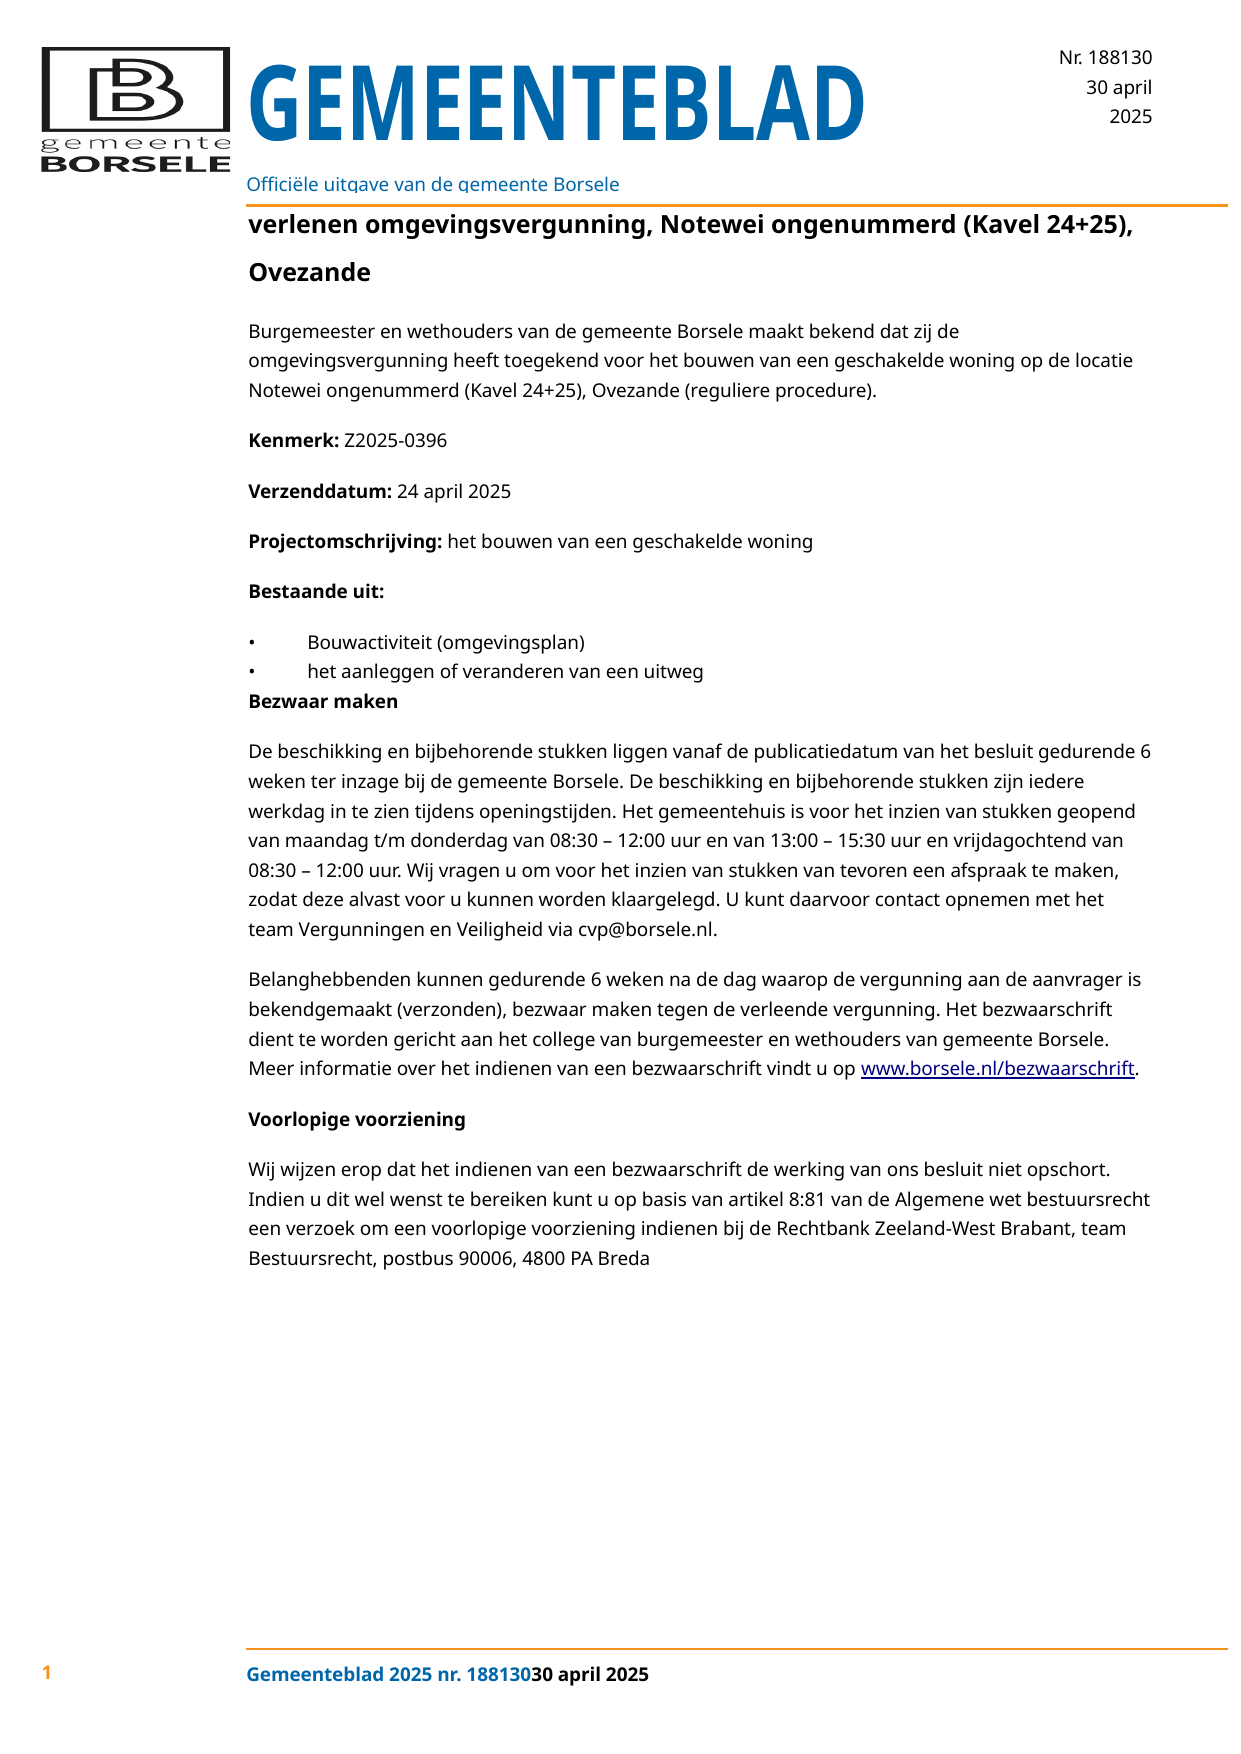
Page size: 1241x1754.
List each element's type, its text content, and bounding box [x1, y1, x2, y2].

text Verzenddatum: 24 april 2025 [248, 478, 1152, 504]
text Burgemeester en wethouders van de gemeente Borsele maakt bekend dat zij de omgevingsvergunning heeft toegekend voor het bouwen van een geschakelde woning op de locatie Notewei ongenummerd (Kavel 24+25), Ovezande (reguliere procedure). [248, 318, 1152, 403]
text Voorlopige voorziening [248, 1106, 1152, 1132]
text Kenmerk: Z2025-0396 [248, 427, 1152, 453]
text Belanghebbenden kunnen gedurende 6 weken na de dag waarop de vergunning aan de aanvrager is bekendgemaakt (verzonden), bezwaar maken tegen de verleende vergunning. Het bezwaarschrift dient te worden gericht aan het college van burgemeester en wethouders van gemeente Borsele. Meer informatie over het indienen van een bezwaarschrift vindt u op www.borsele.nl/bezwaarschrift. [248, 967, 1152, 1081]
text verlenen omgevingsvergunning, Notewei ongenummerd (Kavel 24+25), Ovezande [248, 207, 1152, 288]
text Bestaande uit: [248, 579, 1152, 604]
list Bouwactiviteit (omgevingsplan) [248, 629, 1152, 655]
text De beschikking en bijbehorende stukken liggen vanaf de publicatiedatum van het besluit gedurende 6 weken ter inzage bij de gemeente Borsele. De beschikking en bijbehorende stukken zijn iedere werkdag in te zien tijdens openingstijden. Het gemeentehuis is voor het inzien van stukken geopend van maandag t/m donderdag van 08:30 – 12:00 uur en van 13:00 – 15:30 uur en vrijdagochtend van 08:30 – 12:00 uur. Wij vragen u om voor het inzien van stukken van tevoren een afspraak te maken, zodat deze alvast voor u kunnen worden klaargelegd. U kunt daarvoor contact opnemen met het team Vergunningen en Veiligheid via cvp@borsele.nl. [248, 739, 1152, 942]
text Wij wijzen erop dat het indienen van een bezwaarschrift de werking van ons besluit niet opschort. Indien u dit wel wenst te bereiken kunt u op basis van artikel 8:81 van de Algemene wet bestuursrecht een verzoek om een voorlopige voorziening indienen bij de Rechtbank Zeeland-West Brabant, team Bestuursrecht, postbus 90006, 4800 PA Breda [248, 1156, 1152, 1271]
text Projectomschrijving: het bouwen van een geschakelde woning [248, 528, 1152, 554]
picture [41, 47, 231, 172]
text Bezwaar maken [248, 688, 1152, 714]
list het aanleggen of veranderen van een uitweg [248, 659, 1152, 684]
